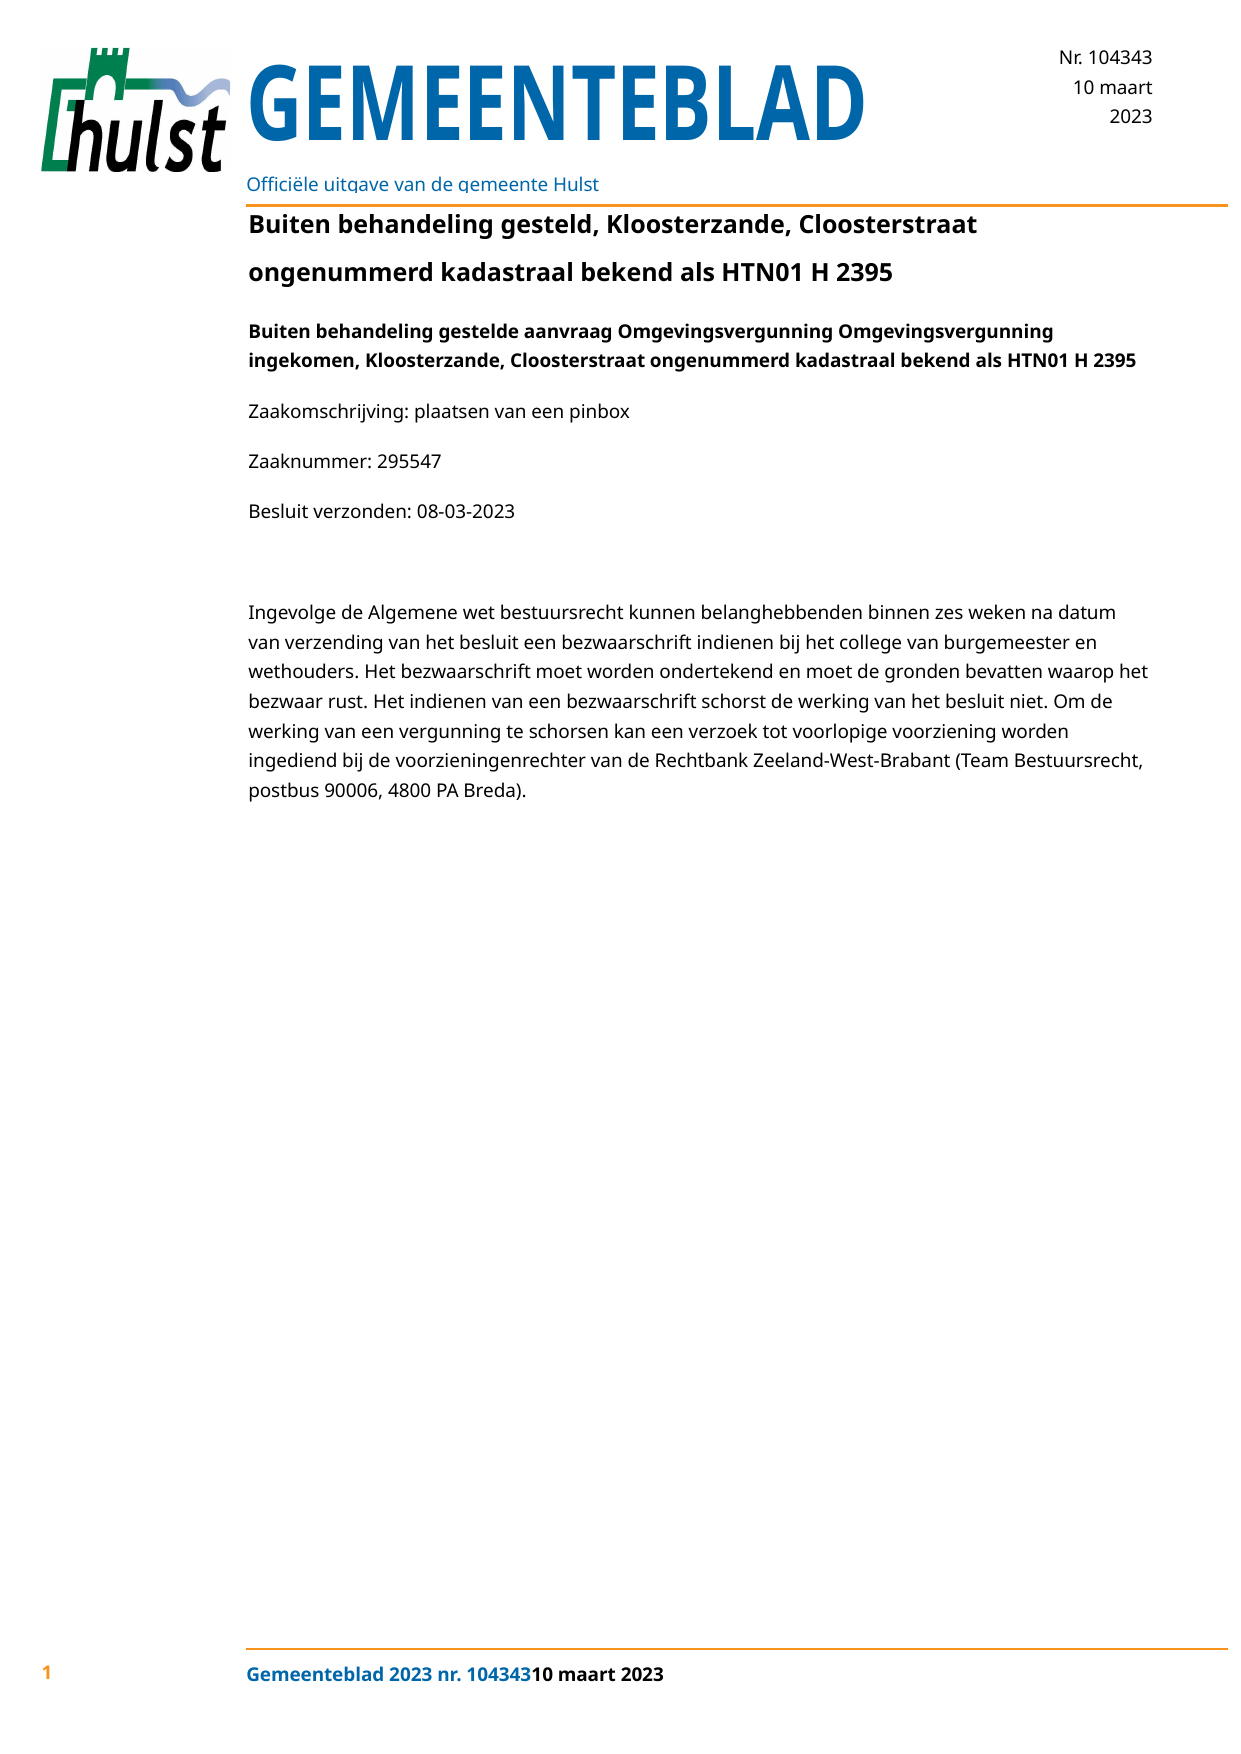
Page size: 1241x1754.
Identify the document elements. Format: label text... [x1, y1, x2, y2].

text Buiten behandeling gestelde aanvraag Omgevingsvergunning Omgevingsvergunning ingekomen, Kloosterzande, Cloosterstraat ongenummerd kadastraal bekend als HTN01 H 2395 [248, 318, 1152, 373]
text Besluit verzonden: 08-03-2023 [248, 499, 1152, 524]
picture [41, 47, 231, 172]
text Zaaknummer: 295547 [248, 448, 1152, 474]
text Buiten behandeling gesteld, Kloosterzande, Cloosterstraat ongenummerd kadastraal bekend als HTN01 H 2395 [248, 207, 1152, 288]
text Zaakomschrijving: plaatsen van een pinbox [248, 398, 1152, 424]
text Ingevolge de Algemene wet bestuursrecht kunnen belanghebbenden binnen zes weken na datum van verzending van het besluit een bezwaarschrift indienen bij het college van burgemeester en wethouders. Het bezwaarschrift moet worden ondertekend en moet de gronden bevatten waarop het bezwaar rust. Het indienen van een bezwaarschrift schorst de werking van het besluit niet. Om de werking van een vergunning te schorsen kan een verzoek tot voorlopige voorziening worden ingediend bij de voorzieningenrechter van de Rechtbank Zeeland-West-Brabant (Team Bestuursrecht, postbus 90006, 4800 PA Breda). [248, 599, 1152, 803]
